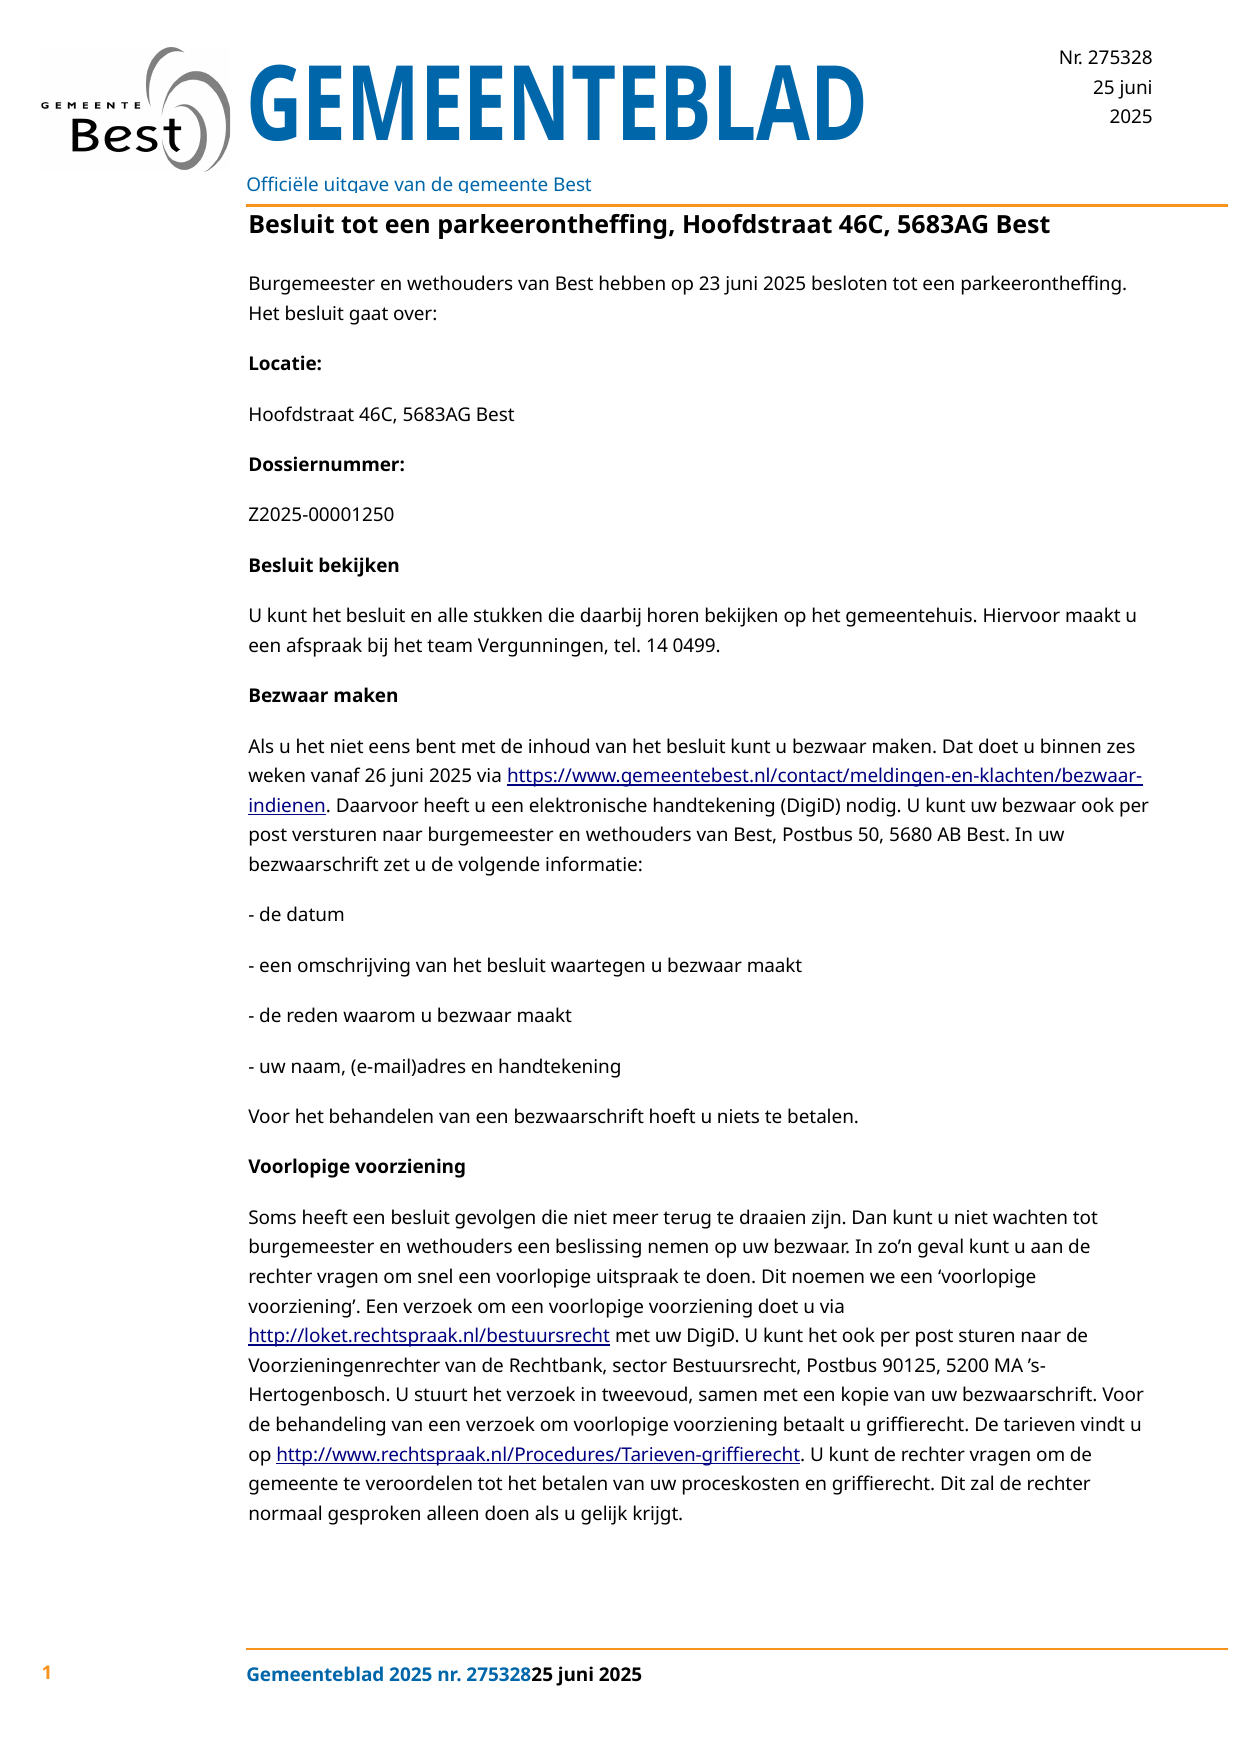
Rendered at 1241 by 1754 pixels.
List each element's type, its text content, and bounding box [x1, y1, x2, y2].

text Voorlopige voorziening [248, 1154, 1152, 1179]
text - een omschrijving van het besluit waartegen u bezwaar maakt [248, 952, 1152, 978]
text Dossiernummer: [248, 451, 1152, 477]
text - uw naam, (e-mail)adres en handtekening [248, 1053, 1152, 1078]
text Voor het behandelen van een bezwaarschrift hoeft u niets te betalen. [248, 1103, 1152, 1129]
text - de reden waarom u bezwaar maakt [248, 1002, 1152, 1028]
text Als u het niet eens bent met de inhoud van het besluit kunt u bezwaar maken. Dat doet u binnen zes weken vanaf 26 juni 2025 via https://www.gemeentebest.nl/contact/meldingen-en-klachten/bezwaar-indienen. Daarvoor heeft u een elektronische handtekening (DigiD) nodig. U kunt uw bezwaar ook per post versturen naar burgemeester en wethouders van Best, Postbus 50, 5680 AB Best. In uw bezwaarschrift zet u de volgende informatie: [248, 733, 1152, 877]
text Besluit bekijken [248, 552, 1152, 578]
text Burgemeester en wethouders van Best hebben op 23 juni 2025 besloten tot een parkeerontheffing. Het besluit gaat over: [248, 270, 1152, 326]
text Hoofdstraat 46C, 5683AG Best [248, 401, 1152, 426]
text Soms heeft een besluit gevolgen die niet meer terug te draaien zijn. Dan kunt u niet wachten tot burgemeester en wethouders een beslissing nemen op uw bezwaar. In zo’n geval kunt u aan de rechter vragen om snel een voorlopige uitspraak te doen. Dit noemen we een ‘voorlopige voorziening’. Een verzoek om een voorlopige voorziening doet u via http://loket.rechtspraak.nl/bestuursrecht met uw DigiD. U kunt het ook per post sturen naar de Voorzieningenrechter van de Rechtbank, sector Bestuursrecht, Postbus 90125, 5200 MA ’s-Hertogenbosch. U stuurt het verzoek in tweevoud, samen met een kopie van uw bezwaarschrift. Voor de behandeling van een verzoek om voorlopige voorziening betaalt u griffierecht. De tarieven vindt u op http://www.rechtspraak.nl/Procedures/Tarieven-griffierecht. U kunt de rechter vragen om de gemeente te veroordelen tot het betalen van uw proceskosten en griffierecht. Dit zal de rechter normaal gesproken alleen doen als u gelijk krijgt. [248, 1204, 1152, 1526]
text Z2025-00001250 [248, 502, 1152, 527]
text Bezwaar maken [248, 682, 1152, 708]
text Locatie: [248, 350, 1152, 376]
text U kunt het besluit en alle stukken die daarbij horen bekijken op het gemeentehuis. Hiervoor maakt u een afspraak bij het team Vergunningen, tel. 14 0499. [248, 602, 1152, 658]
picture [41, 47, 231, 172]
text - de datum [248, 902, 1152, 927]
text Besluit tot een parkeerontheffing, Hoofdstraat 46C, 5683AG Best [248, 207, 1152, 241]
